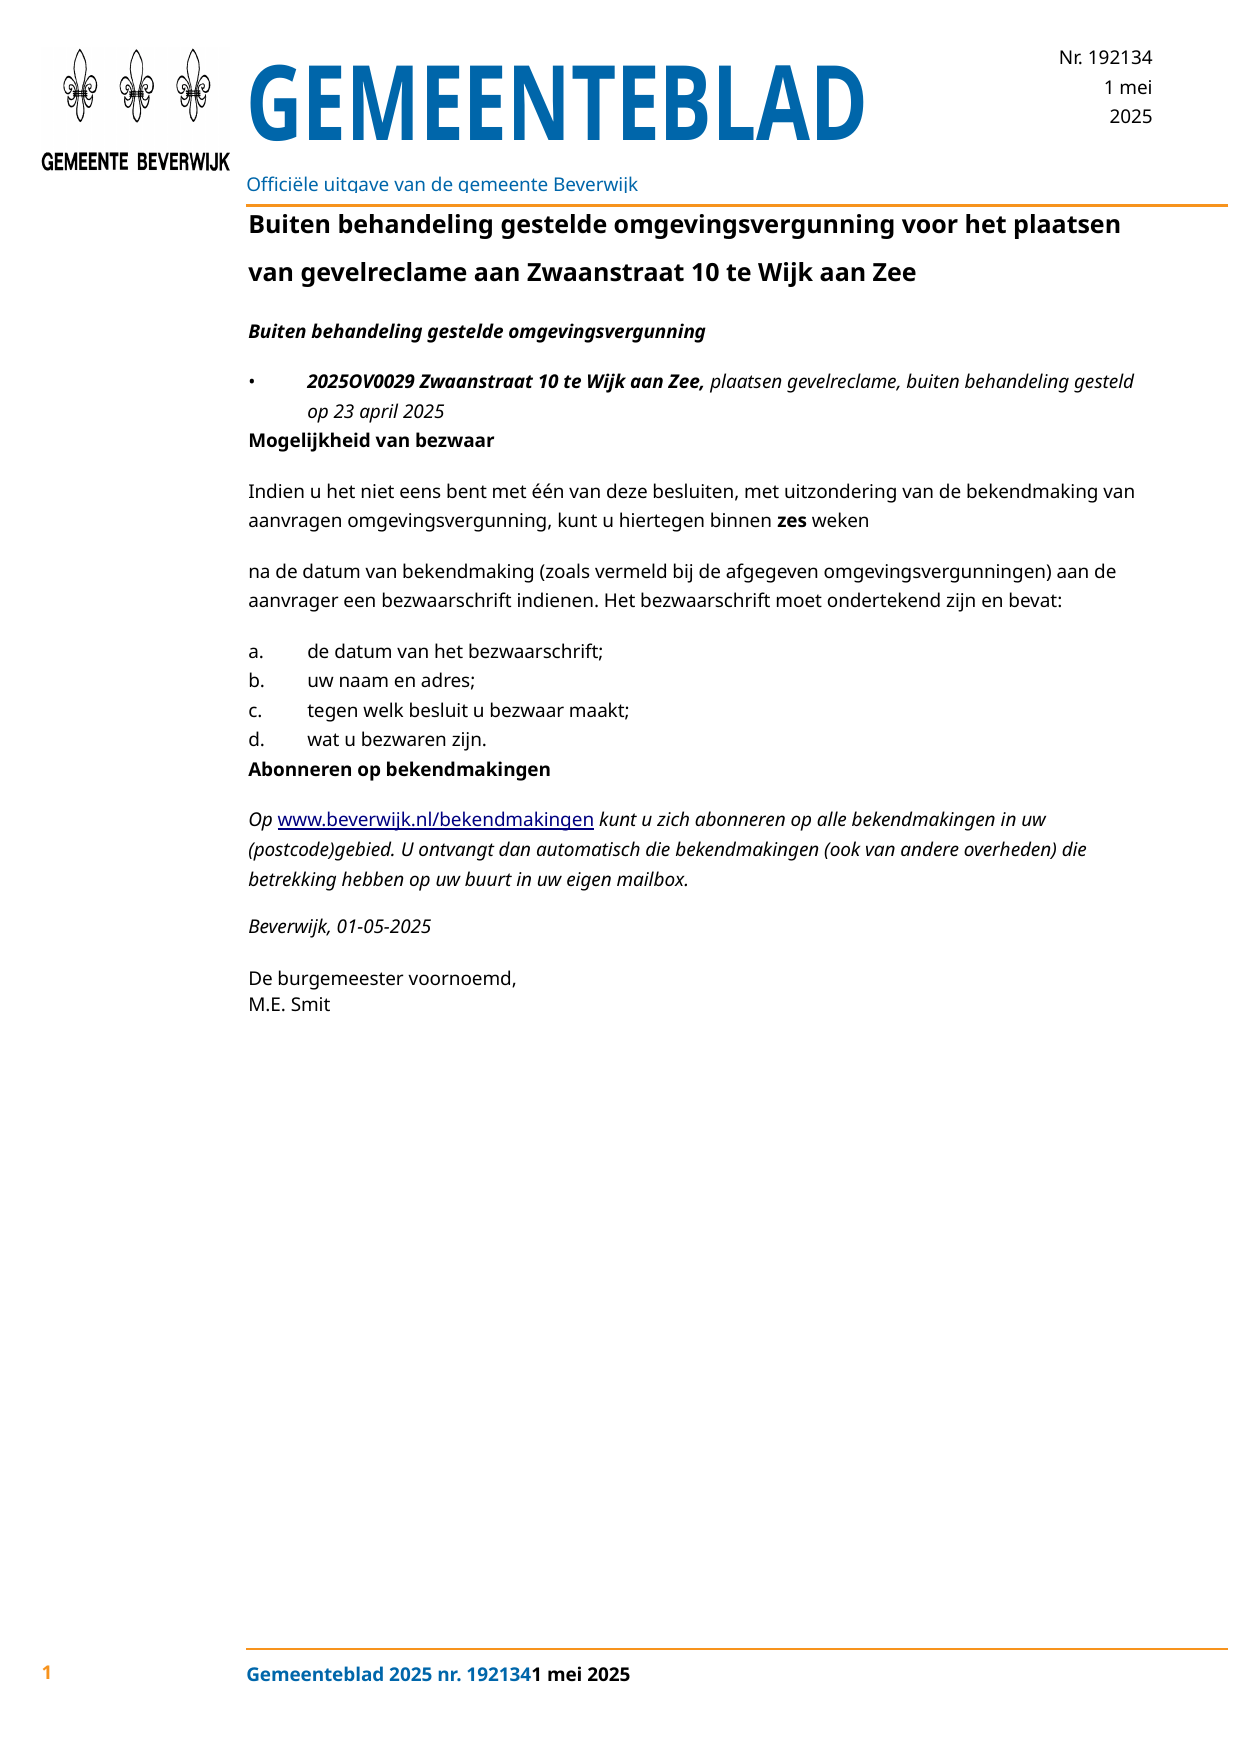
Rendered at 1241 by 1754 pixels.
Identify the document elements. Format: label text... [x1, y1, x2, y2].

list de datum van het bezwaarschrift; [248, 638, 1152, 664]
list tegen welk besluit u bezwaar maakt; [248, 697, 1152, 723]
list uw naam en adres; [248, 667, 1152, 693]
text Mogelijkheid van bezwaar [248, 427, 1152, 453]
text Op www.beverwijk.nl/bekendmakingen kunt u zich abonneren op alle bekendmakingen in uw (postcode)gebied. U ontvangt dan automatisch die bekendmakingen (ook van andere overheden) die betrekking hebben op uw buurt in uw eigen mailbox. [248, 807, 1152, 892]
picture [41, 47, 231, 172]
text Buiten behandeling gestelde omgevingsvergunning [248, 318, 1152, 344]
text M.E. Smit [248, 991, 1152, 1017]
text De burgemeester voornoemd, [248, 965, 1152, 991]
text Indien u het niet eens bent met één van deze besluiten, met uitzondering van de bekendmaking van aanvragen omgevingsvergunning, kunt u hiertegen binnen zes weken [248, 478, 1152, 533]
list 2025OV0029 Zwaanstraat 10 te Wijk aan Zee, plaatsen gevelreclame, buiten behandeling gesteld op 23 april 2025 [248, 368, 1152, 424]
text Buiten behandeling gestelde omgevingsvergunning voor het plaatsen van gevelreclame aan Zwaanstraat 10 te Wijk aan Zee [248, 207, 1152, 288]
text Abonneren op bekendmakingen [248, 756, 1152, 782]
text Beverwijk, 01-05-2025 [248, 914, 1152, 939]
text na de datum van bekendmaking (zoals vermeld bij de afgegeven omgevingsvergunningen) aan de aanvrager een bezwaarschrift indienen. Het bezwaarschrift moet ondertekend zijn en bevat: [248, 558, 1152, 613]
list wat u bezwaren zijn. [248, 727, 1152, 752]
